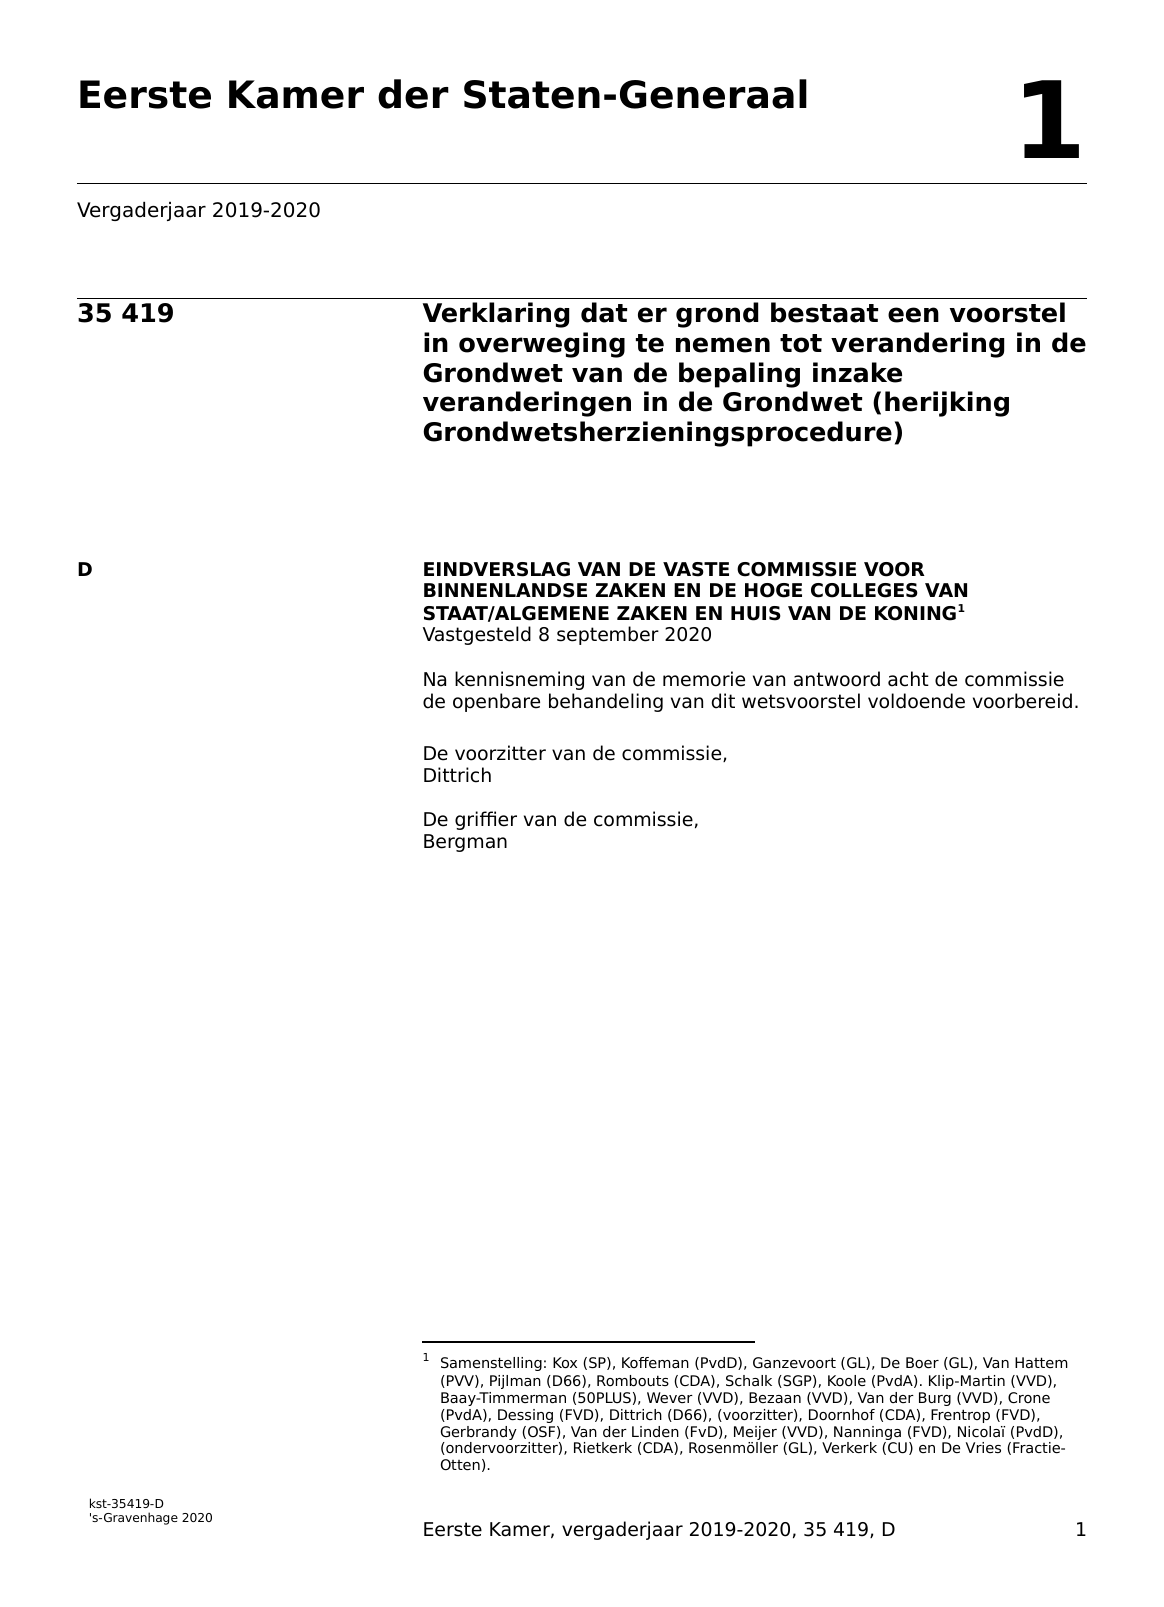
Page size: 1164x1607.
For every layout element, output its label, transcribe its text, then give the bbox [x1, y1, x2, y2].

text Samenstelling: Kox (SP), Koffeman (PvdD), Ganzevoort (GL), De Boer (GL), Van Hattem (PVV), Pijlman (D66), Rombouts (CDA), Schalk (SGP), Koole (PvdA). Klip-Martin (VVD), Baay-Timmerman (50PLUS), Wever (VVD), Bezaan (VVD), Van der Burg (VVD), Crone (PvdA), Dessing (FVD), Dittrich (D66), (voorzitter), Doornhof (CDA), Frentrop (FVD), Gerbrandy (OSF), Van der Linden (FvD), Meijer (VVD), Nanninga (FVD), Nicolaï (PvdD), (ondervoorzitter), Rietkerk (CDA), Rosenmöller (GL), Verkerk (CU) en De Vries (Fractie-Otten). [422, 1351, 1087, 1474]
text Vastgesteld 8 september 2020 [422, 624, 1087, 646]
text De voorzitter van de commissie, Dittrich [422, 742, 1087, 786]
subtitle D EINDVERSLAG VAN DE VASTE COMMISSIE VOOR BINNENLANDSE ZAKEN EN DE HOGE COLLEGES VAN STAAT/ALGEMENE ZAKEN EN HUIS VAN DE KONING [77, 558, 1087, 624]
subtitle 35 419 Verklaring dat er grond bestaat een voorstel in overweging te nemen tot verandering in de Grondwet van de bepaling inzake veranderingen in de Grondwet (herijking Grondwetsherzieningsprocedure) [77, 299, 1087, 447]
table_header 1 [886, 59, 1087, 183]
table_cell Vergaderjaar 2019-2020 [77, 184, 1087, 298]
text Na kennisneming van de memorie van antwoord acht de commissie de openbare behandeling van dit wetsvoorstel voldoende voorbereid. [422, 668, 1087, 712]
text De griffier van de commissie, Bergman [422, 809, 1087, 853]
text kst-35419-D [88, 1497, 323, 1511]
text 's-Gravenhage 2020 [88, 1511, 323, 1525]
table_header Eerste Kamer der Staten-Generaal [77, 59, 886, 183]
